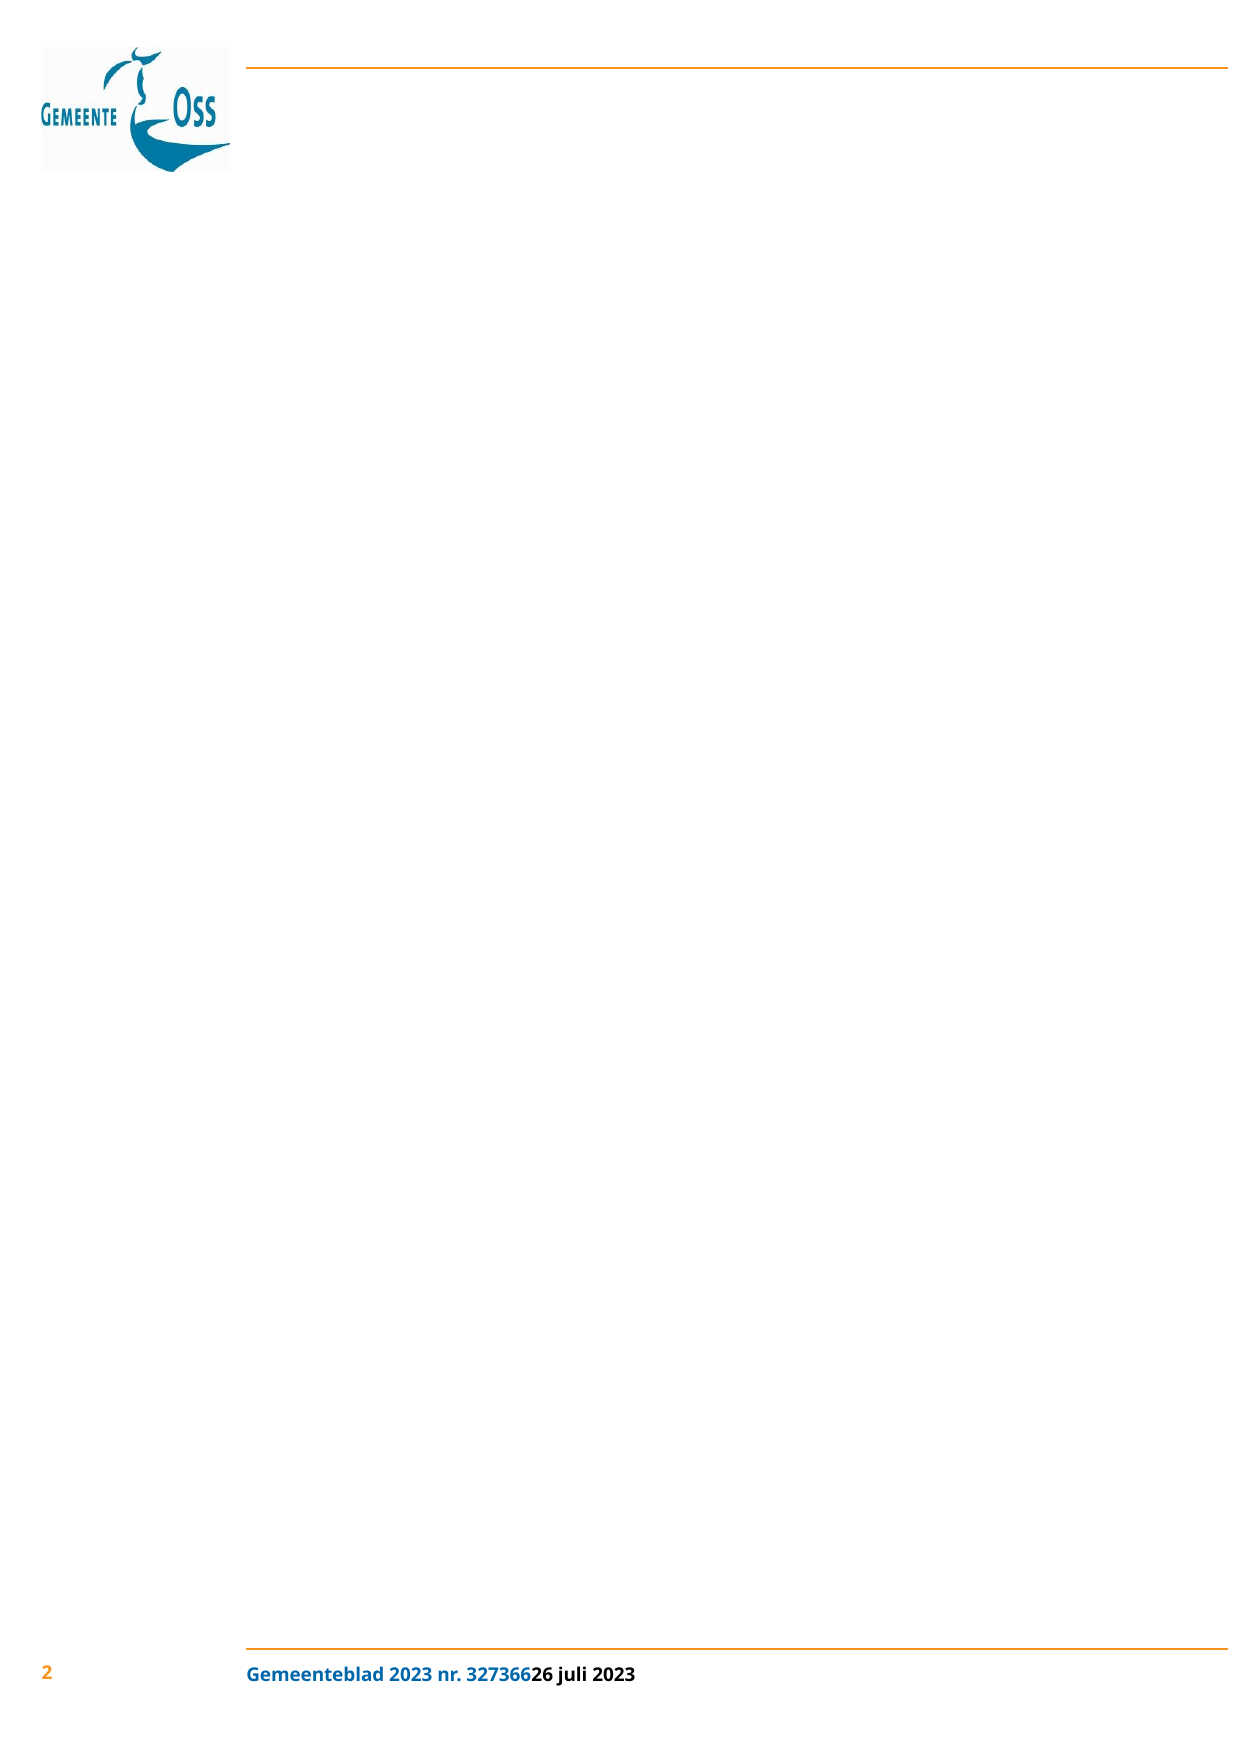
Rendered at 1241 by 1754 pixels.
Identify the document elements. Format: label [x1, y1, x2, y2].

picture [41, 47, 231, 172]
